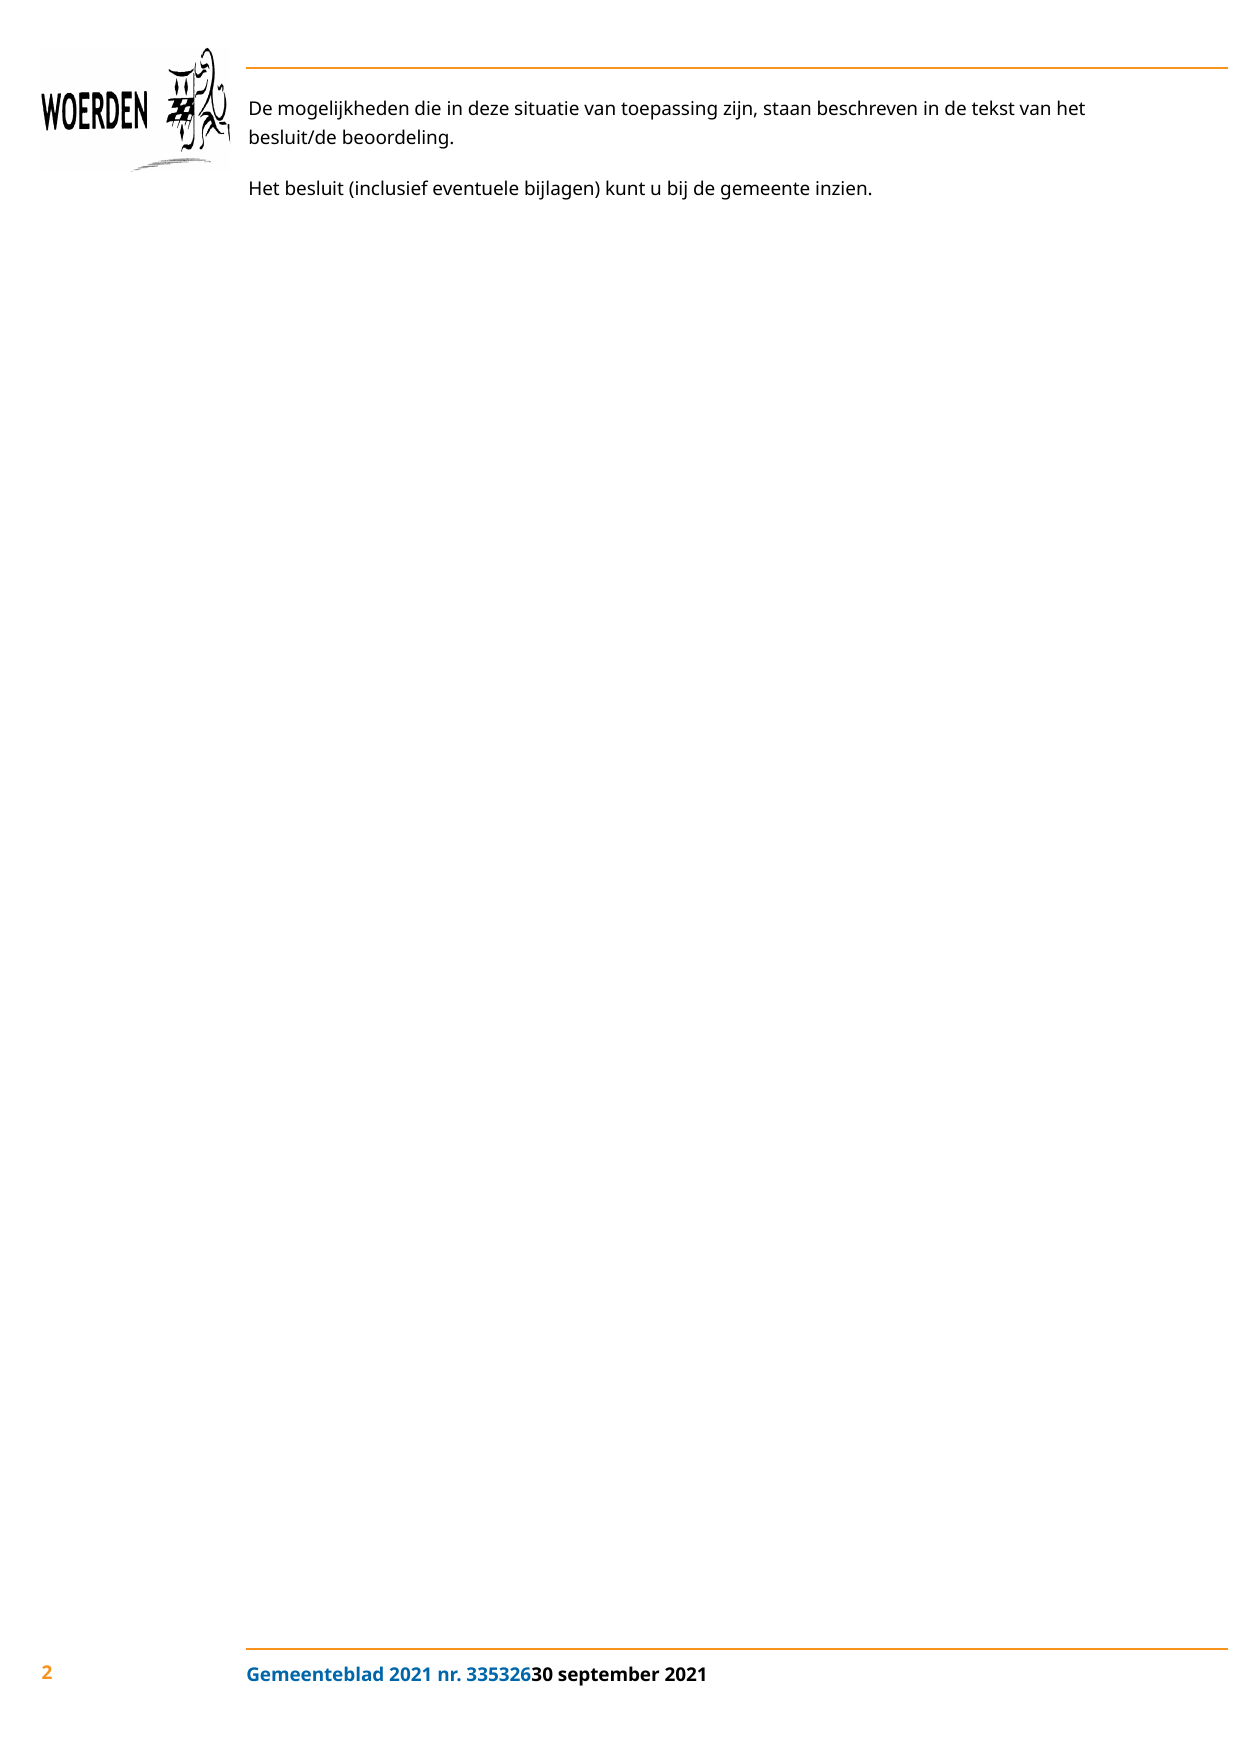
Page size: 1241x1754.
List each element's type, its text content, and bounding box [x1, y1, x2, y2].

text De mogelijkheden die in deze situatie van toepassing zijn, staan beschreven in de tekst van het besluit/de beoordeling. [248, 95, 1152, 150]
text Het besluit (inclusief eventuele bijlagen) kunt u bij de gemeente inzien. [248, 175, 1152, 201]
picture [41, 47, 231, 172]
